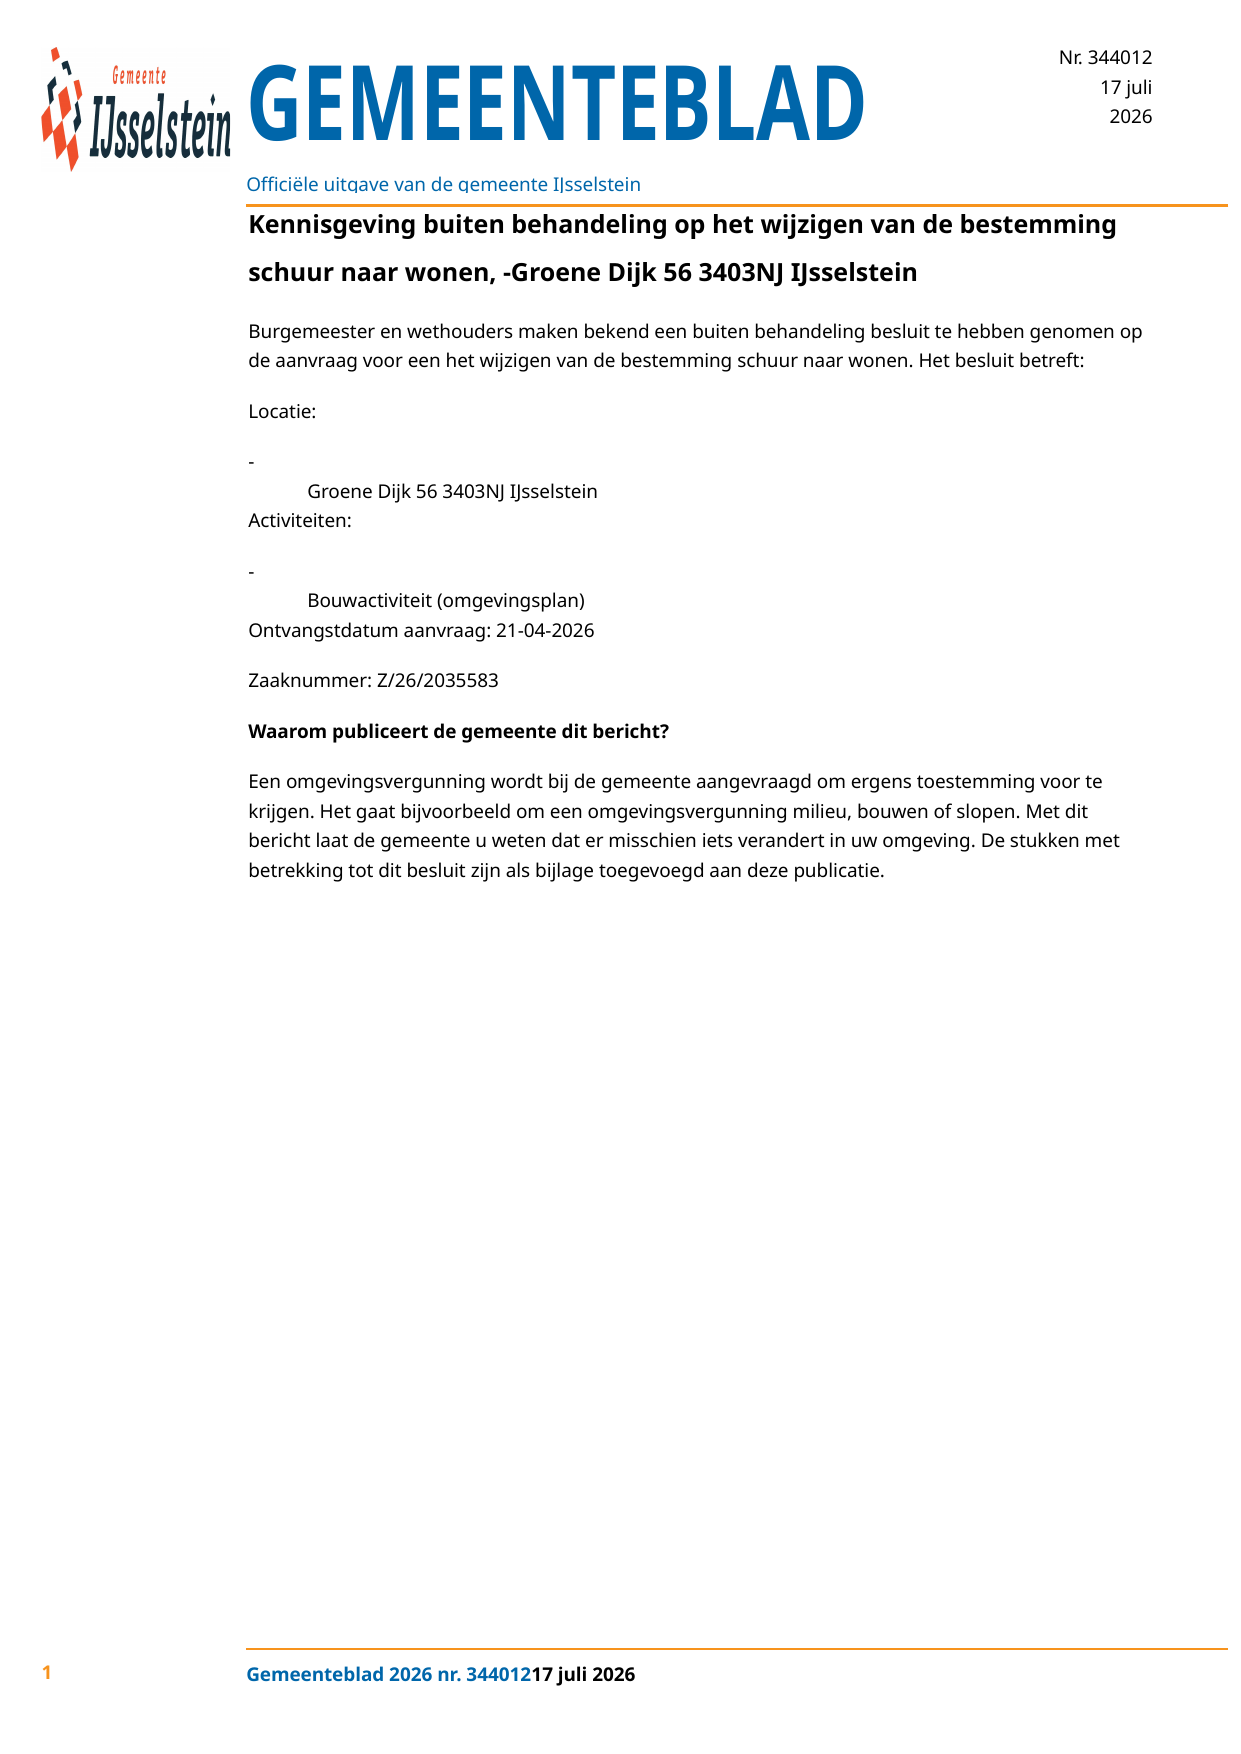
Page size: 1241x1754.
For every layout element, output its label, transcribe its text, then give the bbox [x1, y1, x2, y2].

text Ontvangstdatum aanvraag: 21-04-2026 [248, 617, 1152, 643]
text Activiteiten: [248, 507, 1152, 533]
text Een omgevingsvergunning wordt bij de gemeente aangevraagd om ergens toestemming voor te krijgen. Het gaat bijvoorbeeld om een omgevingsvergunning milieu, bouwen of slopen. Met dit bericht laat de gemeente u weten dat er misschien iets verandert in uw omgeving. De stukken met betrekking tot dit besluit zijn als bijlage toegevoegd aan deze publicatie. [248, 768, 1152, 883]
text Waarom publiceert de gemeente dit bericht? [248, 718, 1152, 744]
list Groene Dijk 56 3403NJ IJsselstein [248, 478, 1152, 504]
text Kennisgeving buiten behandeling op het wijzigen van de bestemming schuur naar wonen, -Groene Dijk 56 3403NJ IJsselstein [248, 207, 1152, 288]
text Locatie: [248, 398, 1152, 424]
text Zaaknummer: Z/26/2035583 [248, 667, 1152, 693]
list Bouwactiviteit (omgevingsplan) [248, 587, 1152, 613]
text Burgemeester en wethouders maken bekend een buiten behandeling besluit te hebben genomen op de aanvraag voor een het wijzigen van de bestemming schuur naar wonen. Het besluit betreft: [248, 318, 1152, 373]
picture [41, 47, 231, 172]
